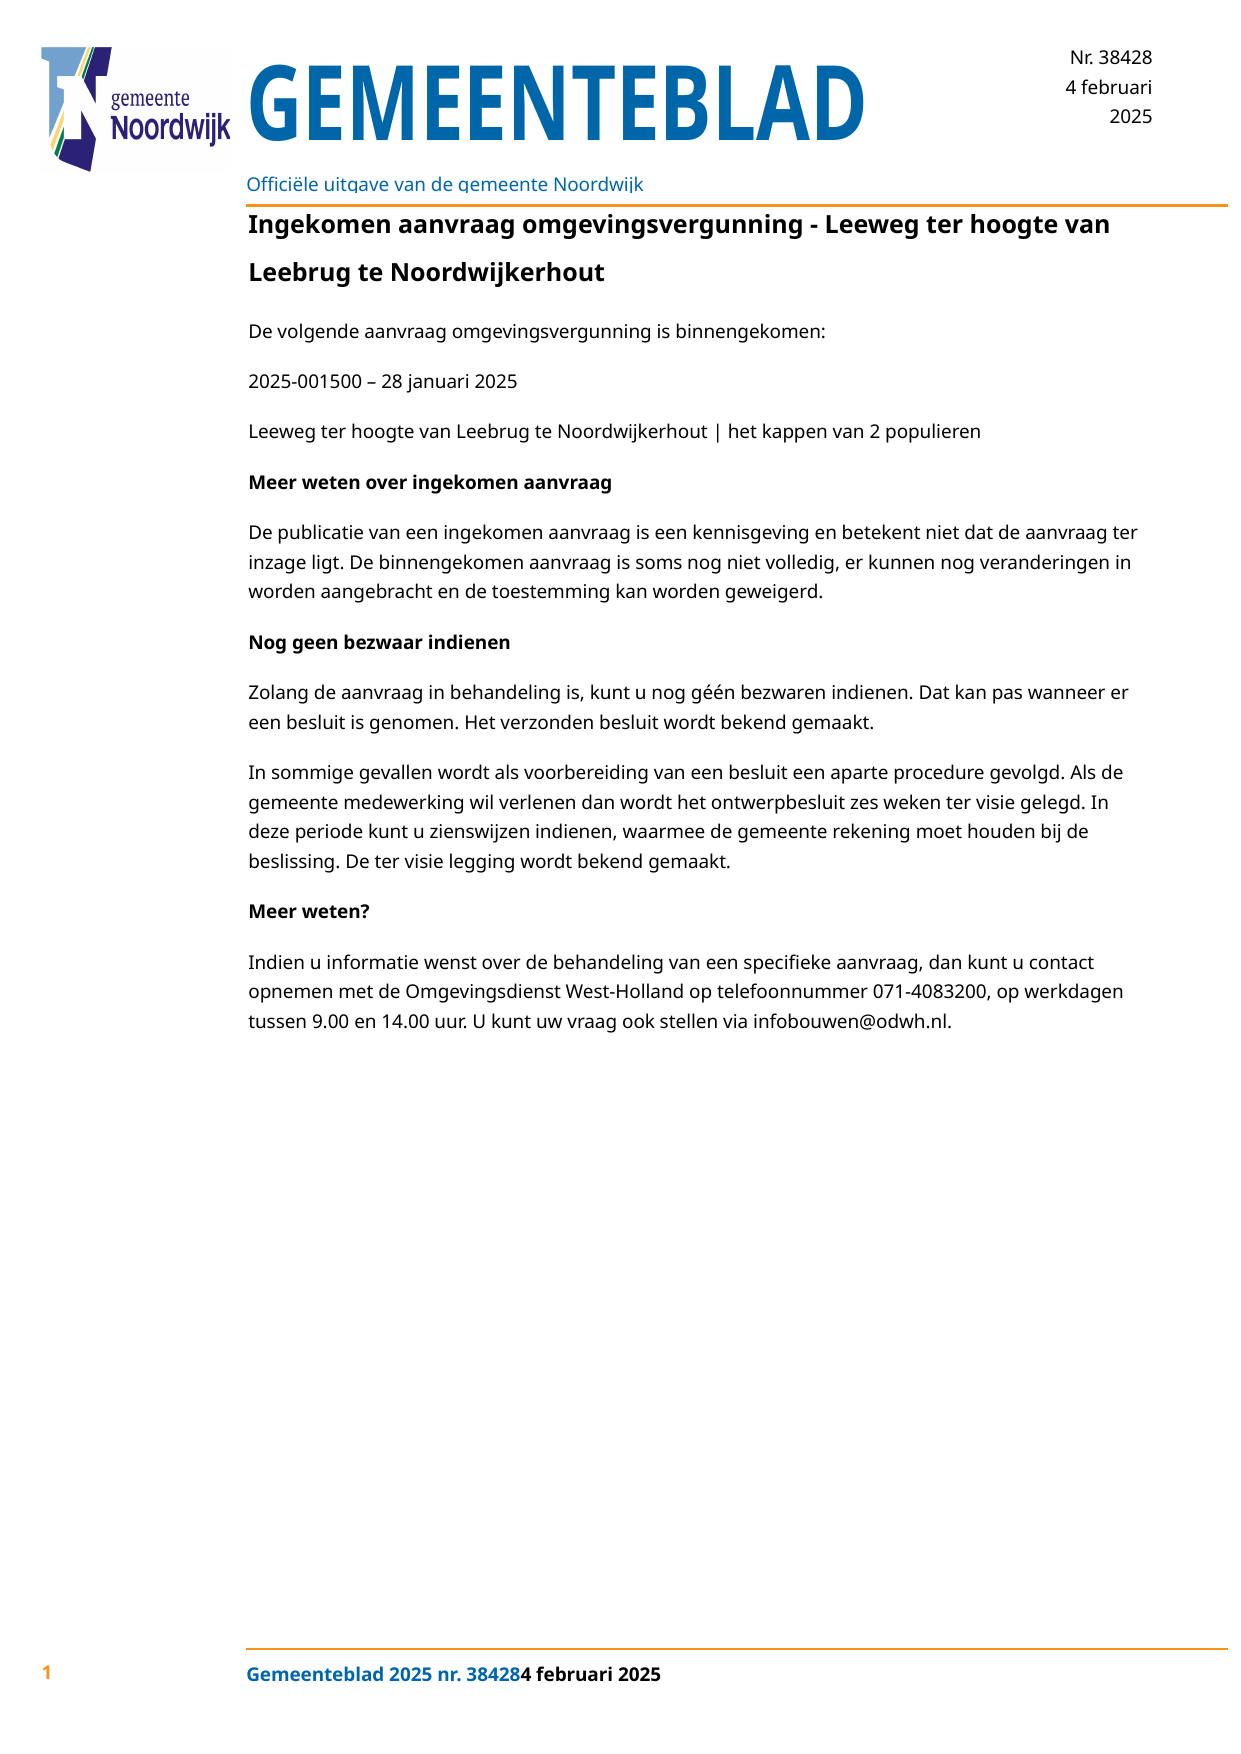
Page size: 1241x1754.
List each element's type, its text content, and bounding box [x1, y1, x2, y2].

text 2025-001500 – 28 januari 2025 [248, 368, 1152, 394]
text Meer weten over ingekomen aanvraag [248, 469, 1152, 495]
text De publicatie van een ingekomen aanvraag is een kennisgeving en betekent niet dat de aanvraag ter inzage ligt. De binnengekomen aanvraag is soms nog niet volledig, er kunnen nog veranderingen in worden aangebracht en de toestemming kan worden geweigerd. [248, 519, 1152, 604]
picture [41, 47, 231, 172]
text Nog geen bezwaar indienen [248, 629, 1152, 655]
text Indien u informatie wenst over de behandeling van een specifieke aanvraag, dan kunt u contact opnemen met de Omgevingsdienst West-Holland op telefoonnummer 071-4083200, op werkdagen tussen 9.00 en 14.00 uur. U kunt uw vraag ook stellen via infobouwen@odwh.nl. [248, 949, 1152, 1034]
text Ingekomen aanvraag omgevingsvergunning - Leeweg ter hoogte van Leebrug te Noordwijkerhout [248, 207, 1152, 288]
text De volgende aanvraag omgevingsvergunning is binnengekomen: [248, 318, 1152, 344]
text Zolang de aanvraag in behandeling is, kunt u nog géén bezwaren indienen. Dat kan pas wanneer er een besluit is genomen. Het verzonden besluit wordt bekend gemaakt. [248, 679, 1152, 735]
text Meer weten? [248, 899, 1152, 924]
text In sommige gevallen wordt als voorbereiding van een besluit een aparte procedure gevolgd. Als de gemeente medewerking wil verlenen dan wordt het ontwerpbesluit zes weken ter visie gelegd. In deze periode kunt u zienswijzen indienen, waarmee de gemeente rekening moet houden bij de beslissing. De ter visie legging wordt bekend gemaakt. [248, 759, 1152, 874]
text Leeweg ter hoogte van Leebrug te Noordwijkerhout | het kappen van 2 populieren [248, 419, 1152, 444]
